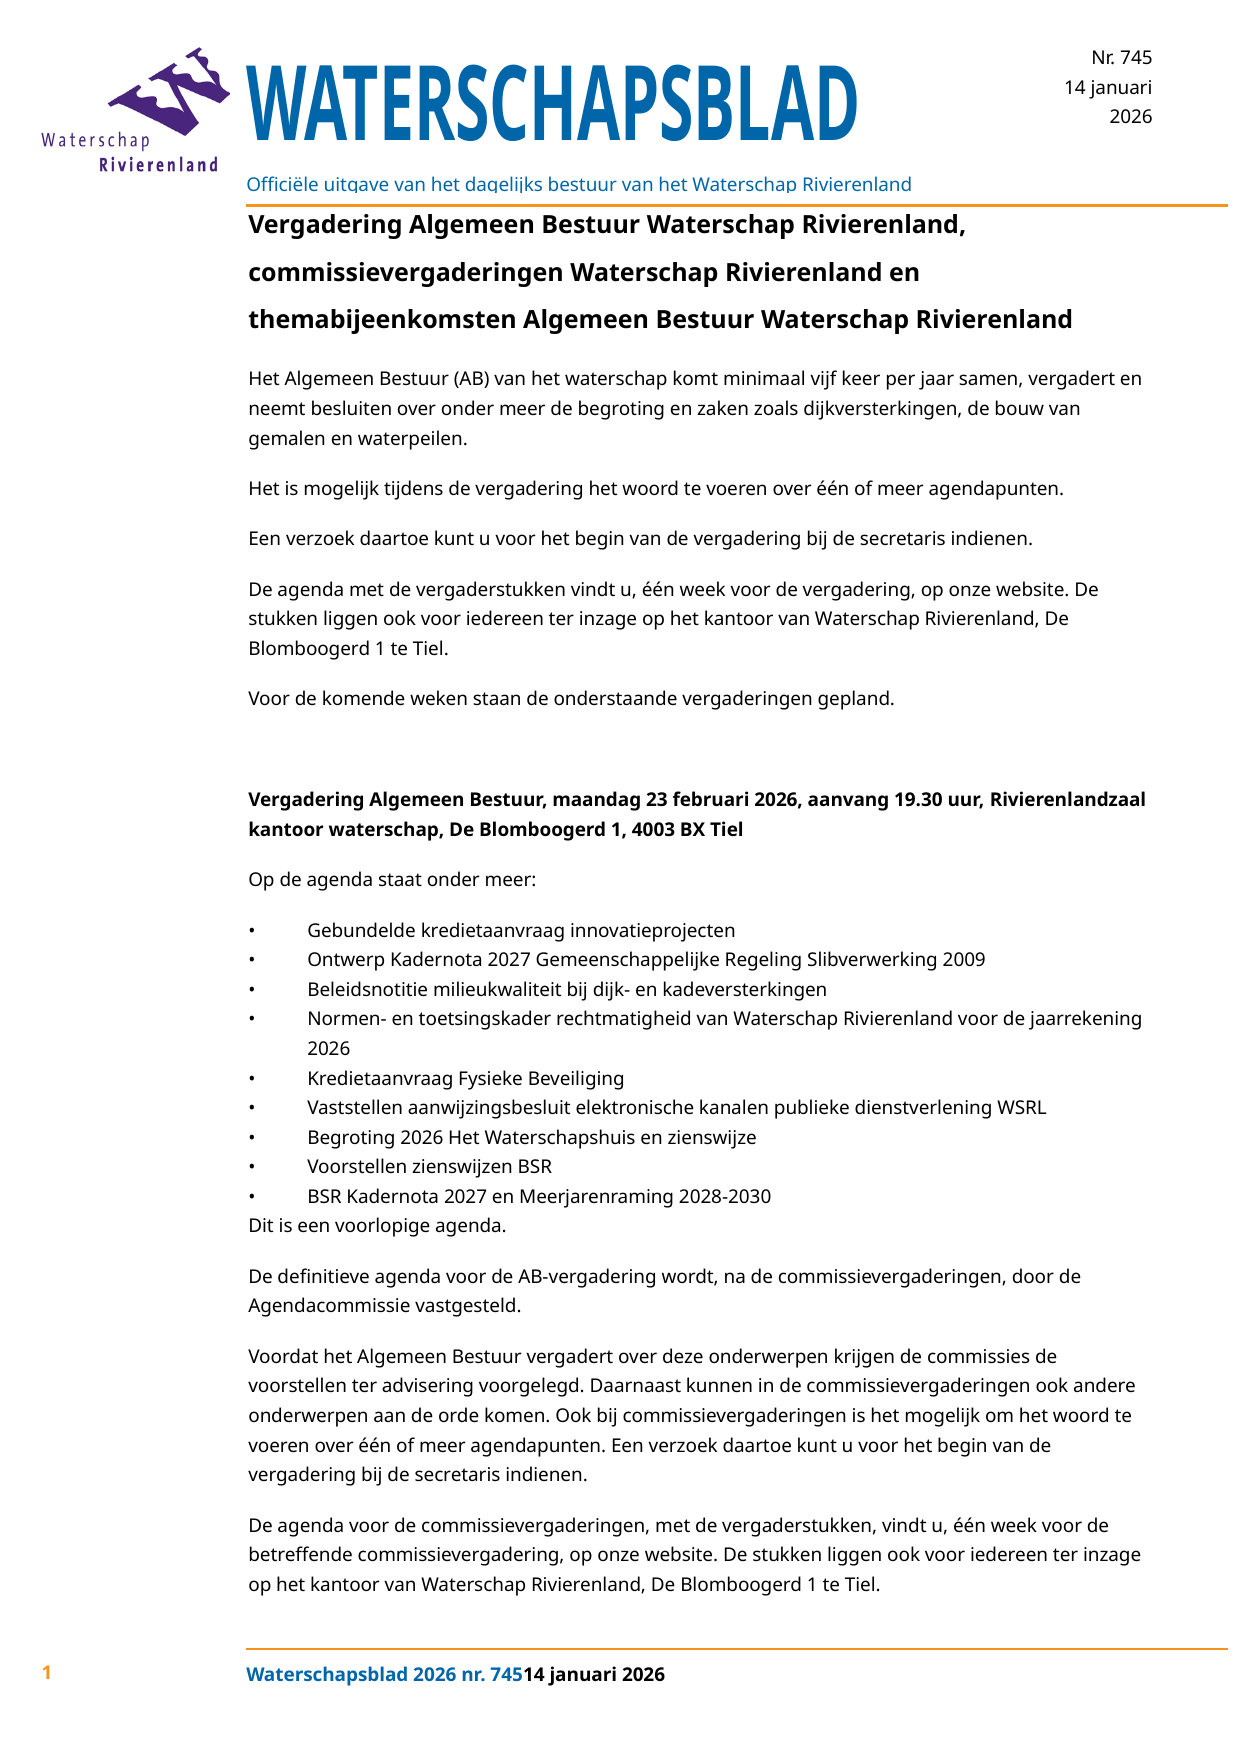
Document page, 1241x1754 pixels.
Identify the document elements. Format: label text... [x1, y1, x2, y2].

text Voordat het Algemeen Bestuur vergadert over deze onderwerpen krijgen de commissies de voorstellen ter advisering voorgelegd. Daarnaast kunnen in de commissievergaderingen ook andere onderwerpen aan de orde komen. Ook bij commissievergaderingen is het mogelijk om het woord te voeren over één of meer agendapunten. Een verzoek daartoe kunt u voor het begin van de vergadering bij de secretaris indienen. [248, 1343, 1152, 1487]
text Voor de komende weken staan de onderstaande vergaderingen gepland. [248, 686, 1152, 711]
text De agenda met de vergaderstukken vindt u, één week voor de vergadering, op onze website. De stukken liggen ook voor iedereen ter inzage op het kantoor van Waterschap Rivierenland, De Blomboogerd 1 te Tiel. [248, 576, 1152, 661]
list Kredietaanvraag Fysieke Beveiliging [248, 1065, 1152, 1090]
text De definitieve agenda voor de AB-vergadering wordt, na de commissievergaderingen, door de Agendacommissie vastgesteld. [248, 1263, 1152, 1318]
list Gebundelde kredietaanvraag innovatieprojecten [248, 917, 1152, 942]
list BSR Kadernota 2027 en Meerjarenraming 2028-2030 [248, 1183, 1152, 1209]
text Een verzoek daartoe kunt u voor het begin van de vergadering bij de secretaris indienen. [248, 526, 1152, 551]
list Ontwerp Kadernota 2027 Gemeenschappelijke Regeling Slibverwerking 2009 [248, 946, 1152, 972]
picture [41, 47, 231, 172]
list Beleidsnotitie milieukwaliteit bij dijk- en kadeversterkingen [248, 976, 1152, 1002]
text De agenda voor de commissievergaderingen, met de vergaderstukken, vindt u, één week voor de betreffende commissievergadering, op onze website. De stukken liggen ook voor iedereen ter inzage op het kantoor van Waterschap Rivierenland, De Blomboogerd 1 te Tiel. [248, 1512, 1152, 1597]
text Het Algemeen Bestuur (AB) van het waterschap komt minimaal vijf keer per jaar samen, vergadert en neemt besluiten over onder meer de begroting en zaken zoals dijkversterkingen, de bouw van gemalen en waterpeilen. [248, 366, 1152, 450]
text Dit is een voorlopige agenda. [248, 1213, 1152, 1238]
text Vergadering Algemeen Bestuur Waterschap Rivierenland, commissievergaderingen Waterschap Rivierenland en themabijeenkomsten Algemeen Bestuur Waterschap Rivierenland [248, 207, 1152, 336]
list Vaststellen aanwijzingsbesluit elektronische kanalen publieke dienstverlening WSRL [248, 1094, 1152, 1120]
list Normen- en toetsingskader rechtmatigheid van Waterschap Rivierenland voor de jaarrekening 2026 [248, 1006, 1152, 1061]
text Het is mogelijk tijdens de vergadering het woord te voeren over één of meer agendapunten. [248, 475, 1152, 501]
list Begroting 2026 Het Waterschapshuis en zienswijze [248, 1124, 1152, 1149]
text Op de agenda staat onder meer: [248, 866, 1152, 892]
list Voorstellen zienswijzen BSR [248, 1153, 1152, 1179]
text Vergadering Algemeen Bestuur, maandag 23 februari 2026, aanvang 19.30 uur, Rivierenlandzaal kantoor waterschap, De Blomboogerd 1, 4003 BX Tiel [248, 786, 1152, 842]
